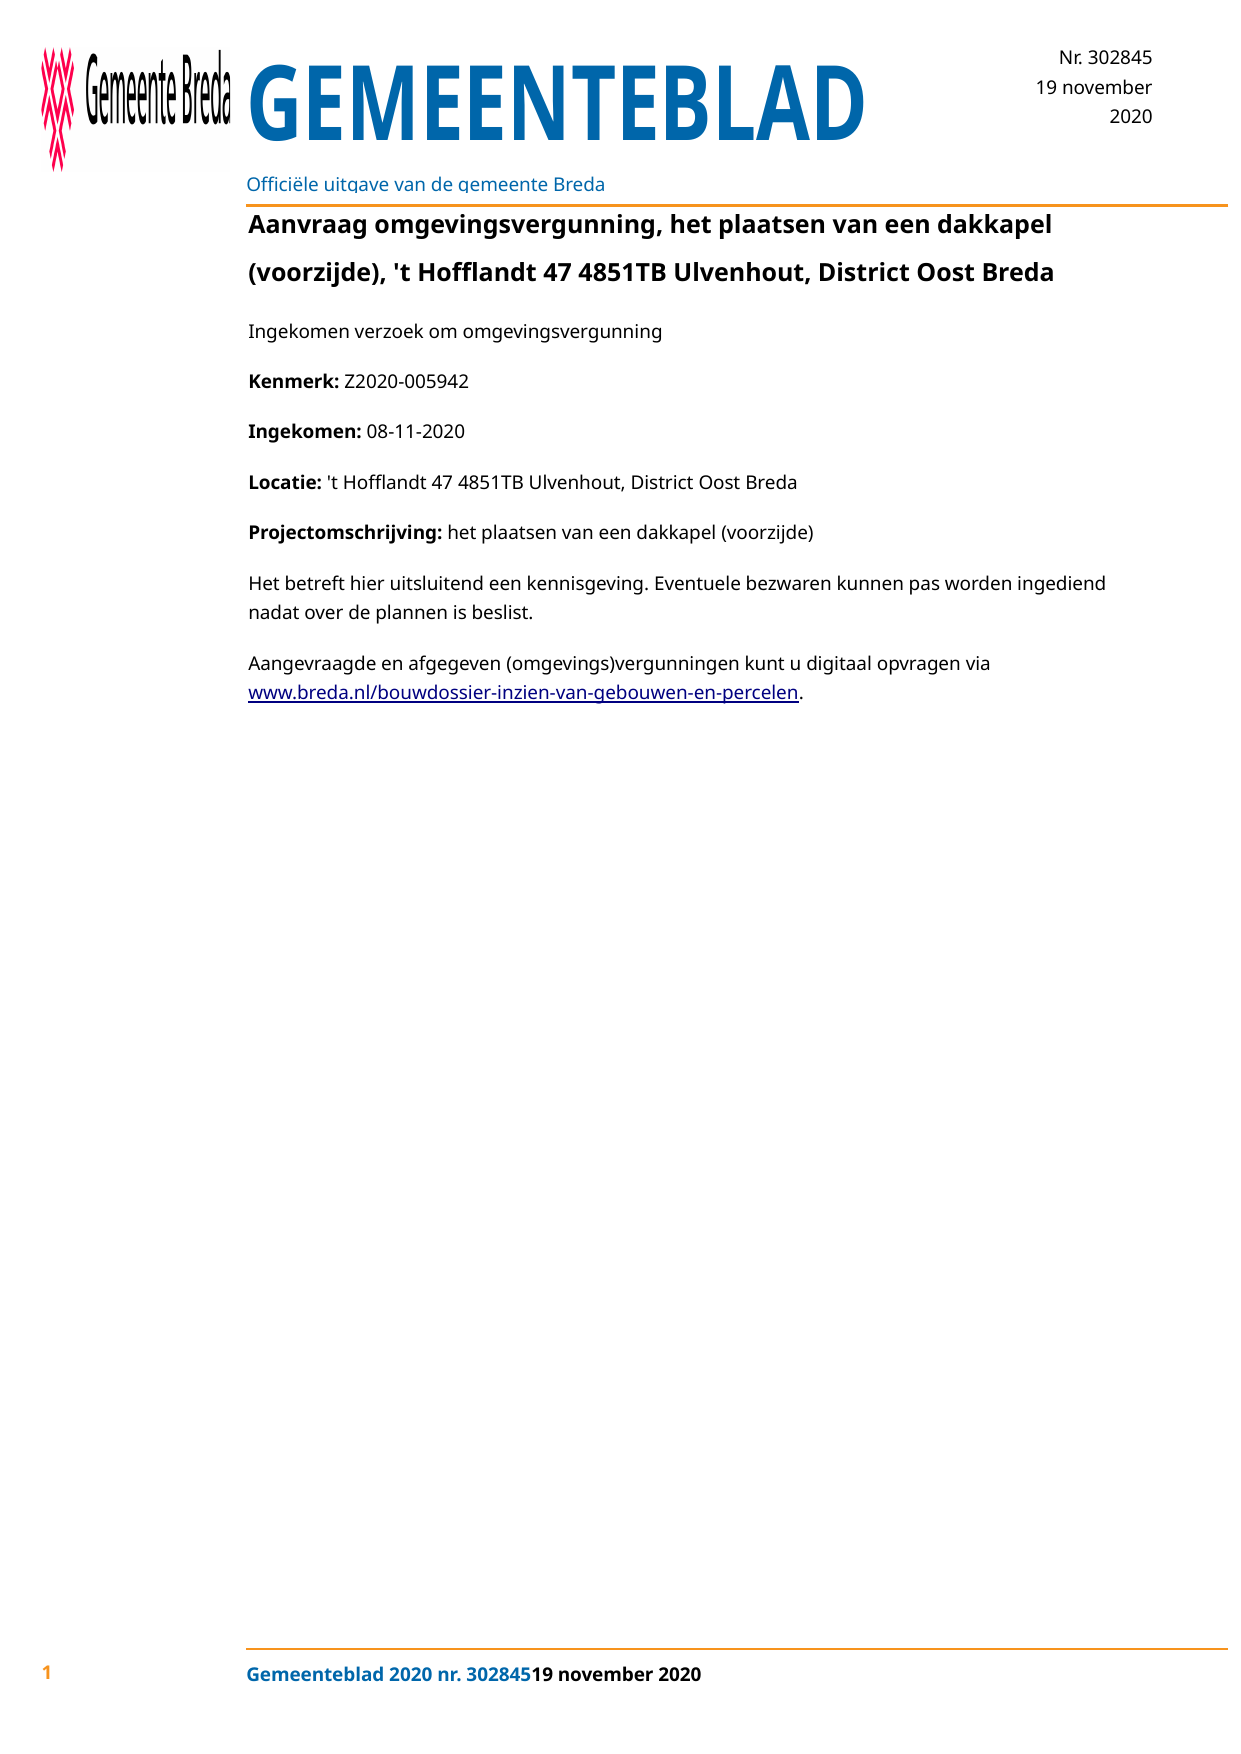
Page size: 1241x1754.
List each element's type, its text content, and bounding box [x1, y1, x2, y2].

text Kenmerk: Z2020-005942 [248, 368, 1152, 394]
text Het betreft hier uitsluitend een kennisgeving. Eventuele bezwaren kunnen pas worden ingediend nadat over de plannen is beslist. [248, 570, 1152, 625]
picture [41, 47, 231, 172]
text Aanvraag omgevingsvergunning, het plaatsen van een dakkapel (voorzijde), 't Hofflandt 47 4851TB Ulvenhout, District Oost Breda [248, 207, 1152, 288]
text Ingekomen: 08-11-2020 [248, 419, 1152, 444]
text Ingekomen verzoek om omgevingsvergunning [248, 318, 1152, 344]
text Locatie: 't Hofflandt 47 4851TB Ulvenhout, District Oost Breda [248, 469, 1152, 495]
text Aangevraagde en afgegeven (omgevings)vergunningen kunt u digitaal opvragen via www.breda.nl/bouwdossier-inzien-van-gebouwen-en-percelen. [248, 650, 1152, 705]
text Projectomschrijving: het plaatsen van een dakkapel (voorzijde) [248, 519, 1152, 545]
